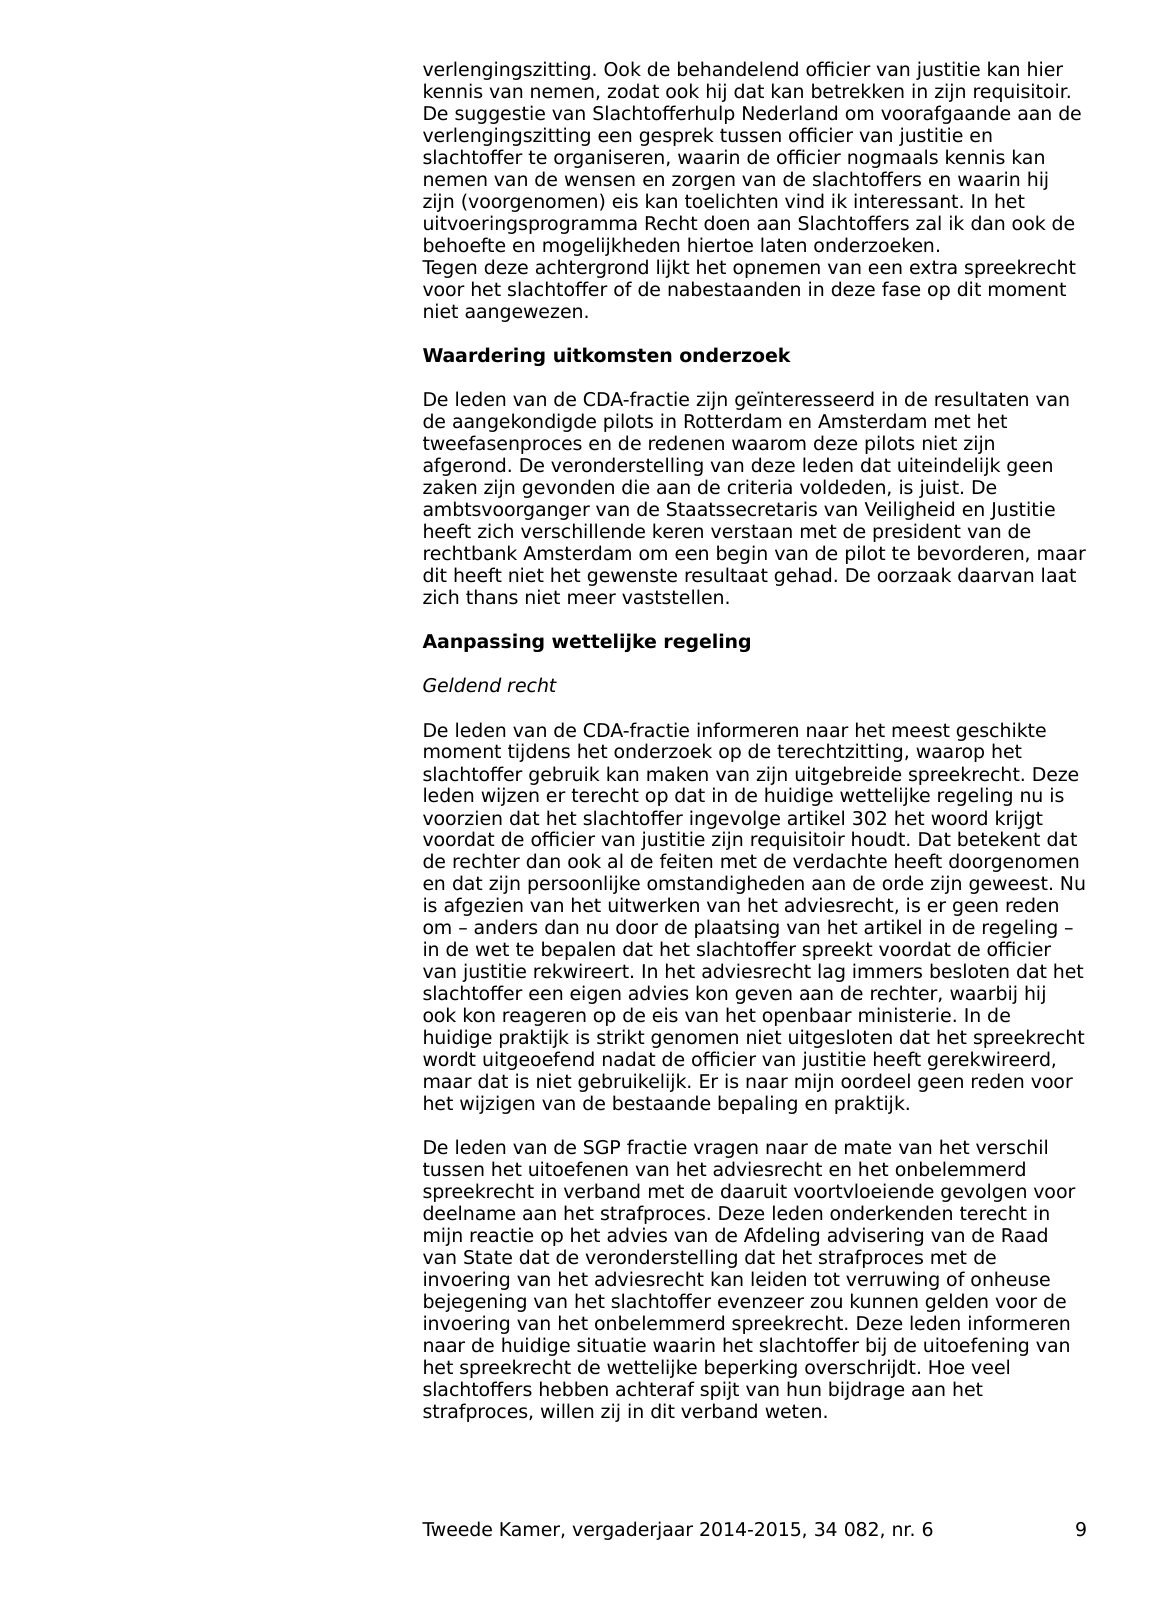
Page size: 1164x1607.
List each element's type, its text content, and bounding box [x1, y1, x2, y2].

text De leden van de CDA-fractie informeren naar het meest geschikte moment tijdens het onderzoek op de terechtzitting, waarop het slachtoffer gebruik kan maken van zijn uitgebreide spreekrecht. Deze leden wijzen er terecht op dat in de huidige wettelijke regeling nu is voorzien dat het slachtoffer ingevolge artikel 302 het woord krijgt voordat de officier van justitie zijn requisitoir houdt. Dat betekent dat de rechter dan ook al de feiten met de verdachte heeft doorgenomen en dat zijn persoonlijke omstandigheden aan de orde zijn geweest. Nu is afgezien van het uitwerken van het adviesrecht, is er geen reden om – anders dan nu door de plaatsing van het artikel in de regeling – in de wet te bepalen dat het slachtoffer spreekt voordat de officier van justitie rekwireert. In het adviesrecht lag immers besloten dat het slachtoffer een eigen advies kon geven aan de rechter, waarbij hij ook kon reageren op de eis van het openbaar ministerie. In de huidige praktijk is strikt genomen niet uitgesloten dat het spreekrecht wordt uitgeoefend nadat de officier van justitie heeft gerekwireerd, maar dat is niet gebruikelijk. Er is naar mijn oordeel geen reden voor het wijzigen van de bestaande bepaling en praktijk. [422, 719, 1087, 1115]
text De leden van de CDA-fractie zijn geïnteresseerd in de resultaten van de aangekondigde pilots in Rotterdam en Amsterdam met het tweefasenproces en de redenen waarom deze pilots niet zijn afgerond. De veronderstelling van deze leden dat uiteindelijk geen zaken zijn gevonden die aan de criteria voldeden, is juist. De ambtsvoorganger van de Staatssecretaris van Veiligheid en Justitie heeft zich verschillende keren verstaan met de president van de rechtbank Amsterdam om een begin van de pilot te bevorderen, maar dit heeft niet het gewenste resultaat gehad. De oorzaak daarvan laat zich thans niet meer vaststellen. [422, 389, 1087, 609]
subtitle Geldend recht [422, 675, 1087, 697]
text De leden van de SGP fractie vragen naar de mate van het verschil tussen het uitoefenen van het adviesrecht en het onbelemmerd spreekrecht in verband met de daaruit voortvloeiende gevolgen voor deelname aan het strafproces. Deze leden onderkenden terecht in mijn reactie op het advies van de Afdeling advisering van de Raad van State dat de veronderstelling dat het strafproces met de invoering van het adviesrecht kan leiden tot verruwing of onheuse bejegening van het slachtoffer evenzeer zou kunnen gelden voor de invoering van het onbelemmerd spreekrecht. Deze leden informeren naar de huidige situatie waarin het slachtoffer bij de uitoefening van het spreekrecht de wettelijke beperking overschrijdt. Hoe veel slachtoffers hebben achteraf spijt van hun bijdrage aan het strafproces, willen zij in dit verband weten. [422, 1137, 1087, 1423]
subtitle Aanpassing wettelijke regeling [422, 631, 1087, 653]
text Tegen deze achtergrond lijkt het opnemen van een extra spreekrecht voor het slachtoffer of de nabestaanden in deze fase op dit moment niet aangewezen. [422, 257, 1087, 323]
subtitle Waardering uitkomsten onderzoek [422, 345, 1087, 367]
text verlengingszitting. Ook de behandelend officier van justitie kan hier kennis van nemen, zodat ook hij dat kan betrekken in zijn requisitoir. De suggestie van Slachtofferhulp Nederland om voorafgaande aan de verlengingszitting een gesprek tussen officier van justitie en slachtoffer te organiseren, waarin de officier nogmaals kennis kan nemen van de wensen en zorgen van de slachtoffers en waarin hij zijn (voorgenomen) eis kan toelichten vind ik interessant. In het uitvoeringsprogramma Recht doen aan Slachtoffers zal ik dan ook de behoefte en mogelijkheden hiertoe laten onderzoeken. [422, 59, 1087, 257]
